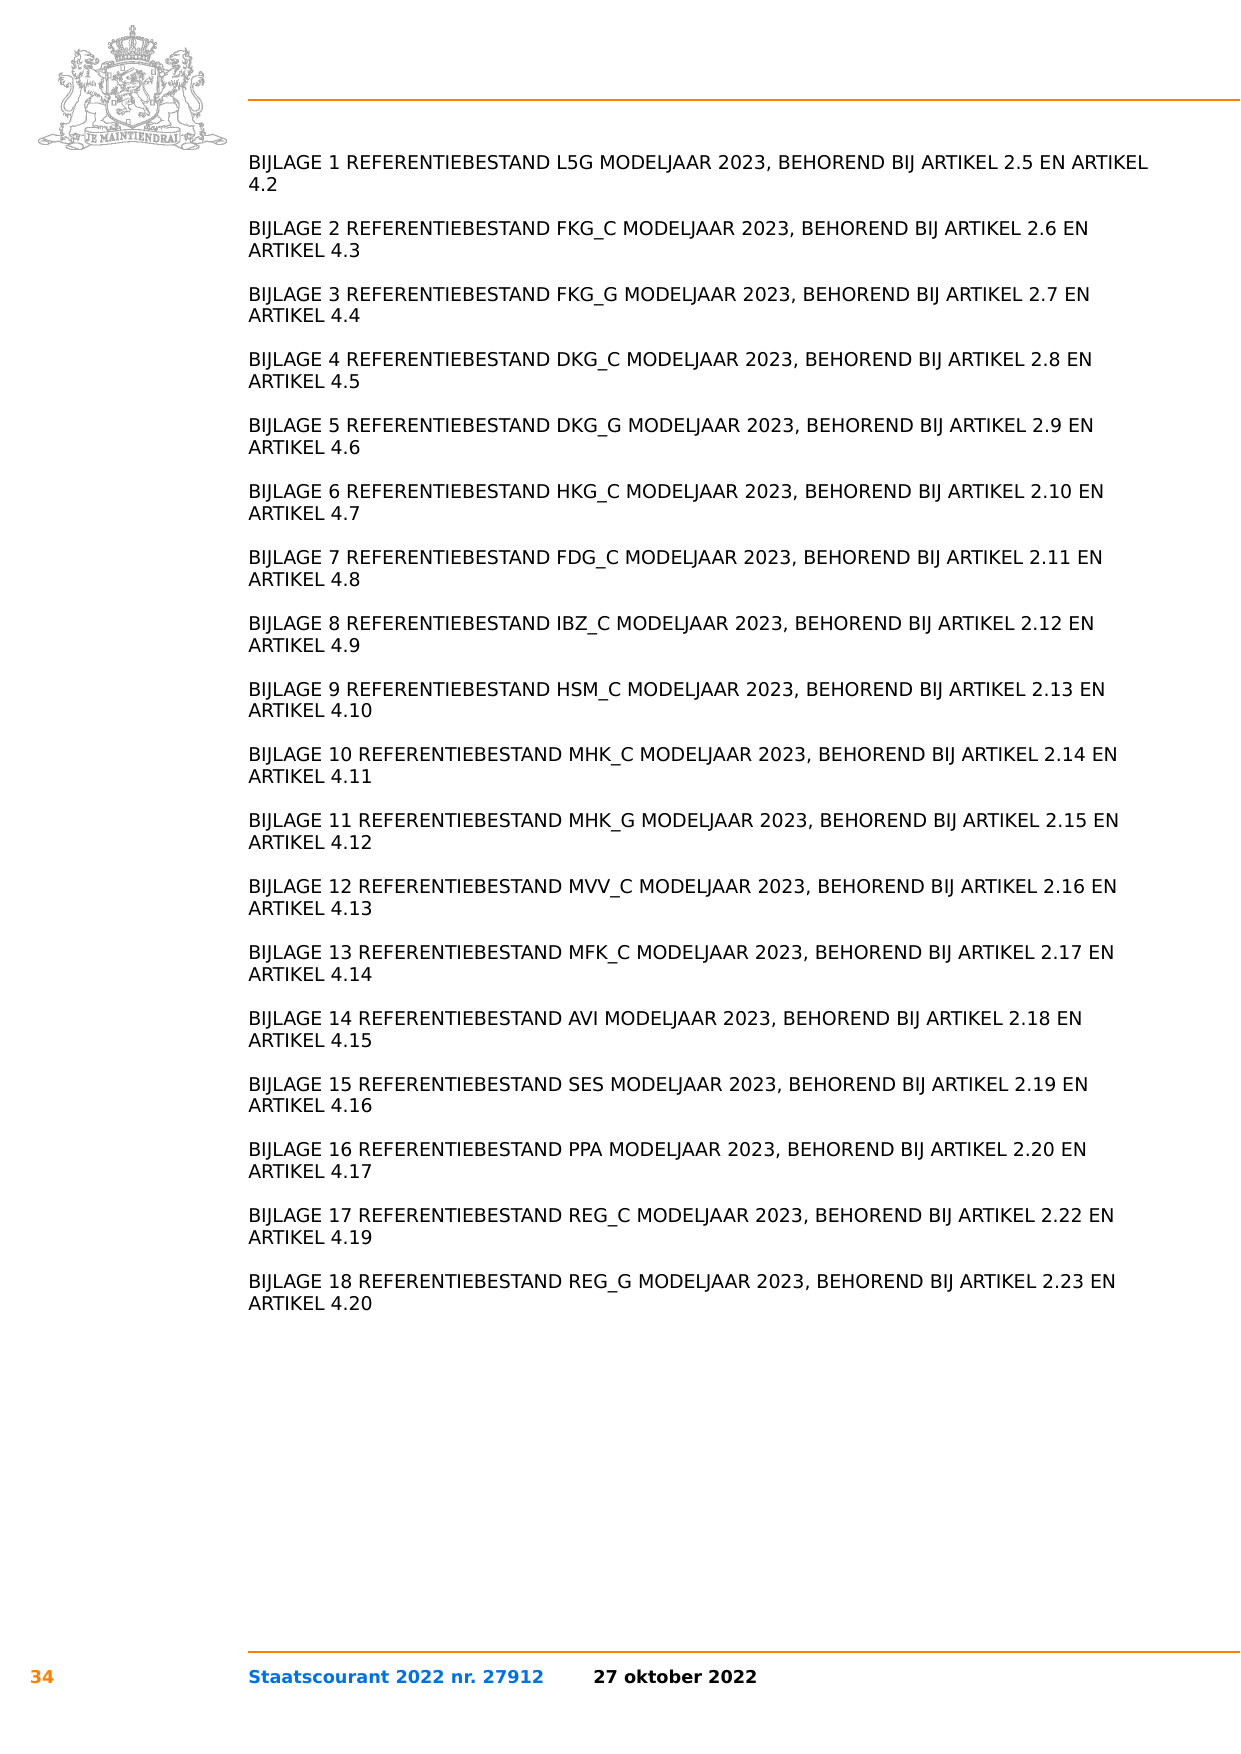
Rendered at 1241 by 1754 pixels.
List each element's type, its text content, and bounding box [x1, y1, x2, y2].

text BIJLAGE 16 REFERENTIEBESTAND PPA MODELJAAR 2023, BEHOREND BIJ ARTIKEL 2.20 EN ARTIKEL 4.17 [248, 1139, 1163, 1183]
text BIJLAGE 3 REFERENTIEBESTAND FKG_G MODELJAAR 2023, BEHOREND BIJ ARTIKEL 2.7 EN ARTIKEL 4.4 [248, 283, 1163, 327]
text BIJLAGE 8 REFERENTIEBESTAND IBZ_C MODELJAAR 2023, BEHOREND BIJ ARTIKEL 2.12 EN ARTIKEL 4.9 [248, 613, 1163, 657]
text BIJLAGE 13 REFERENTIEBESTAND MFK_C MODELJAAR 2023, BEHOREND BIJ ARTIKEL 2.17 EN ARTIKEL 4.14 [248, 942, 1163, 986]
text BIJLAGE 4 REFERENTIEBESTAND DKG_C MODELJAAR 2023, BEHOREND BIJ ARTIKEL 2.8 EN ARTIKEL 4.5 [248, 349, 1163, 393]
text BIJLAGE 12 REFERENTIEBESTAND MVV_C MODELJAAR 2023, BEHOREND BIJ ARTIKEL 2.16 EN ARTIKEL 4.13 [248, 876, 1163, 920]
text BIJLAGE 5 REFERENTIEBESTAND DKG_G MODELJAAR 2023, BEHOREND BIJ ARTIKEL 2.9 EN ARTIKEL 4.6 [248, 415, 1163, 459]
text BIJLAGE 2 REFERENTIEBESTAND FKG_C MODELJAAR 2023, BEHOREND BIJ ARTIKEL 2.6 EN ARTIKEL 4.3 [248, 218, 1163, 262]
text BIJLAGE 11 REFERENTIEBESTAND MHK_G MODELJAAR 2023, BEHOREND BIJ ARTIKEL 2.15 EN ARTIKEL 4.12 [248, 810, 1163, 854]
text BIJLAGE 14 REFERENTIEBESTAND AVI MODELJAAR 2023, BEHOREND BIJ ARTIKEL 2.18 EN ARTIKEL 4.15 [248, 1008, 1163, 1052]
text BIJLAGE 18 REFERENTIEBESTAND REG_G MODELJAAR 2023, BEHOREND BIJ ARTIKEL 2.23 EN ARTIKEL 4.20 [248, 1271, 1163, 1315]
text BIJLAGE 9 REFERENTIEBESTAND HSM_C MODELJAAR 2023, BEHOREND BIJ ARTIKEL 2.13 EN ARTIKEL 4.10 [248, 678, 1163, 722]
text BIJLAGE 1 REFERENTIEBESTAND L5G MODELJAAR 2023, BEHOREND BIJ ARTIKEL 2.5 EN ARTIKEL 4.2 [248, 152, 1163, 196]
text BIJLAGE 7 REFERENTIEBESTAND FDG_C MODELJAAR 2023, BEHOREND BIJ ARTIKEL 2.11 EN ARTIKEL 4.8 [248, 547, 1163, 591]
text BIJLAGE 10 REFERENTIEBESTAND MHK_C MODELJAAR 2023, BEHOREND BIJ ARTIKEL 2.14 EN ARTIKEL 4.11 [248, 744, 1163, 788]
text BIJLAGE 6 REFERENTIEBESTAND HKG_C MODELJAAR 2023, BEHOREND BIJ ARTIKEL 2.10 EN ARTIKEL 4.7 [248, 481, 1163, 525]
text BIJLAGE 17 REFERENTIEBESTAND REG_C MODELJAAR 2023, BEHOREND BIJ ARTIKEL 2.22 EN ARTIKEL 4.19 [248, 1205, 1163, 1249]
picture [38, 25, 227, 150]
text BIJLAGE 15 REFERENTIEBESTAND SES MODELJAAR 2023, BEHOREND BIJ ARTIKEL 2.19 EN ARTIKEL 4.16 [248, 1073, 1163, 1117]
